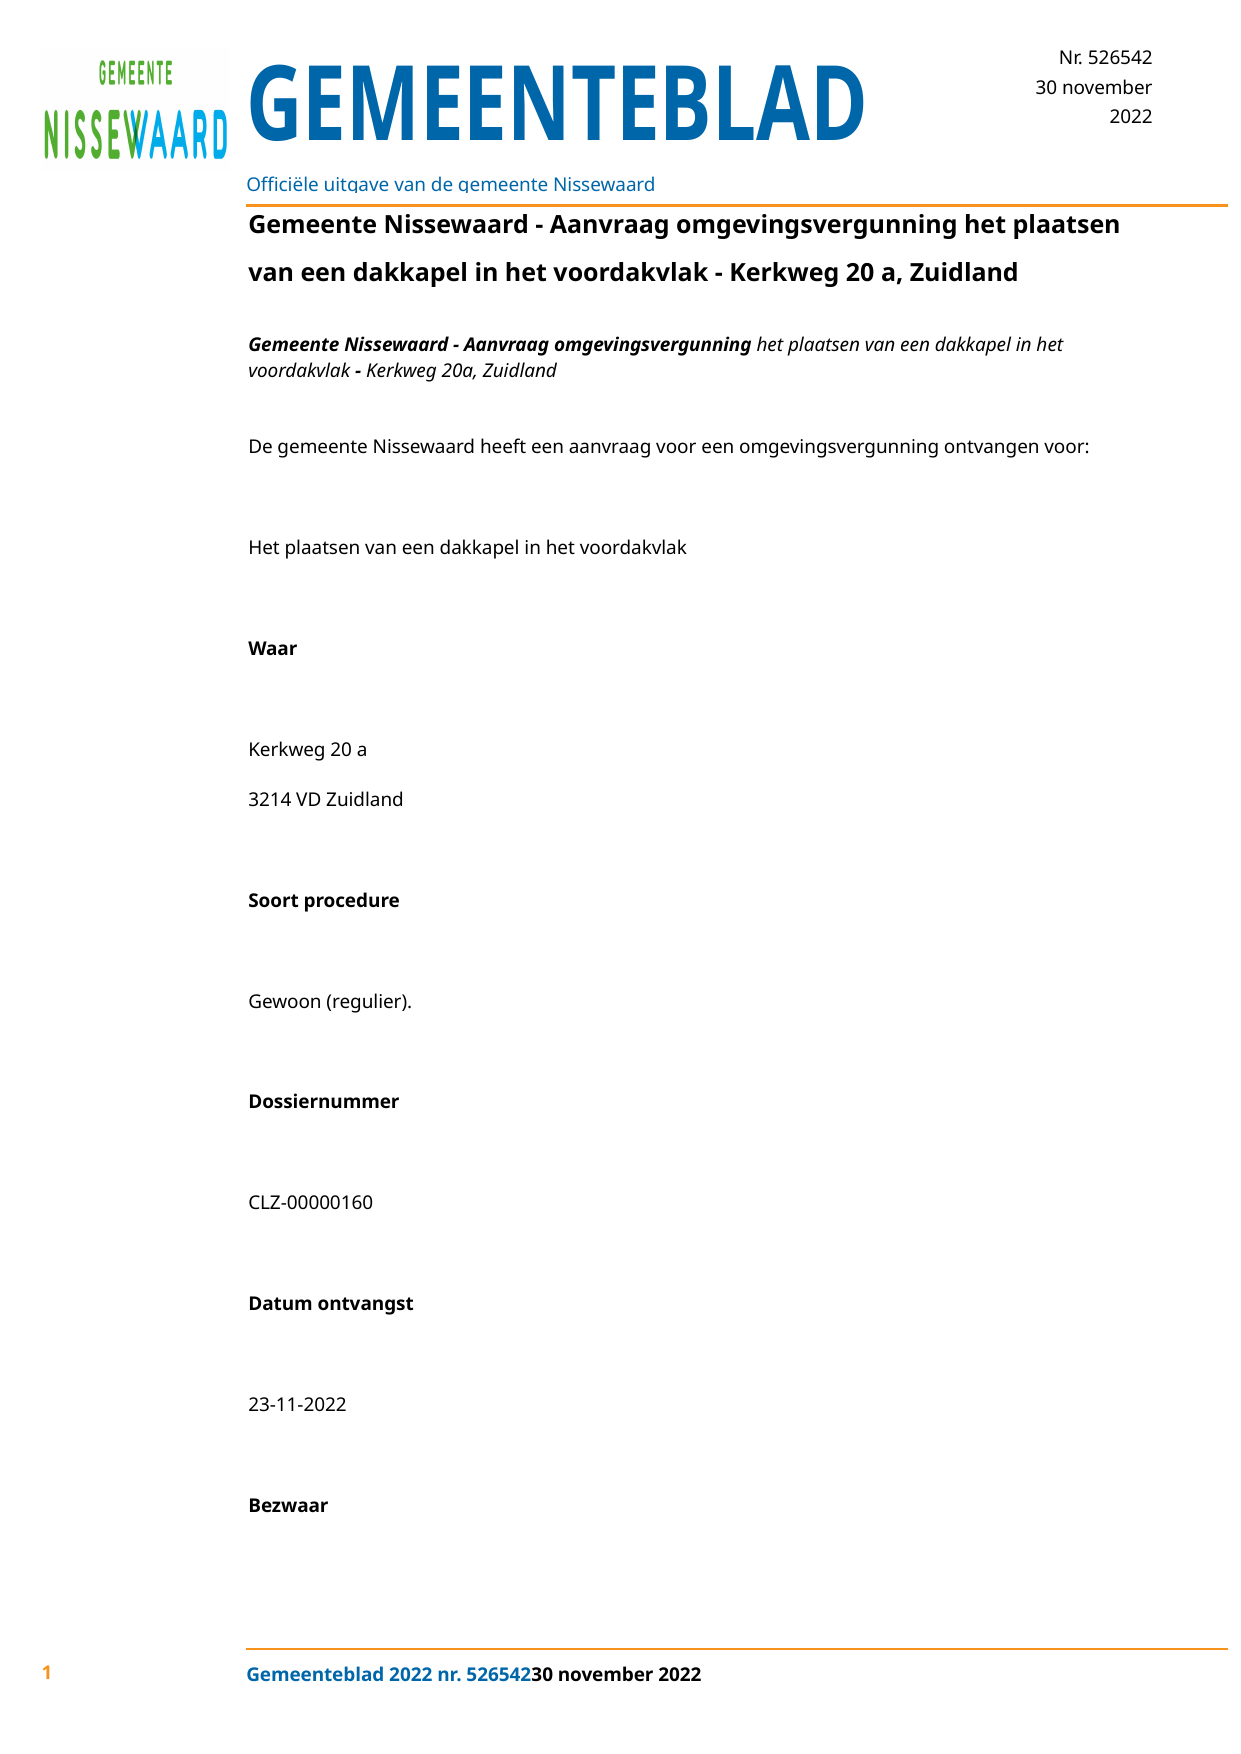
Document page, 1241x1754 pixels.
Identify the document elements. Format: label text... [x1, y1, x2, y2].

text 3214 VD Zuidland [248, 786, 1152, 812]
text Waar [248, 635, 1152, 661]
text Soort procedure [248, 887, 1152, 913]
text Datum ontvangst [248, 1290, 1152, 1316]
text Gemeente Nissewaard - Aanvraag omgevingsvergunning het plaatsen van een dakkapel in het voordakvlak - Kerkweg 20 a, Zuidland [248, 207, 1152, 288]
text Dossiernummer [248, 1089, 1152, 1114]
text De gemeente Nissewaard heeft een aanvraag voor een omgevingsvergunning ontvangen voor: [248, 433, 1152, 459]
text Gemeente Nissewaard - Aanvraag omgevingsvergunning het plaatsen van een dakkapel in het voordakvlak - Kerkweg 20a, Zuidland [248, 331, 1152, 383]
text CLZ-00000160 [248, 1189, 1152, 1215]
text Het plaatsen van een dakkapel in het voordakvlak [248, 534, 1152, 560]
text Gewoon (regulier). [248, 988, 1152, 1014]
text 23-11-2022 [248, 1391, 1152, 1417]
text Kerkweg 20 a [248, 736, 1152, 762]
text Bezwaar [248, 1492, 1152, 1518]
picture [41, 47, 231, 172]
